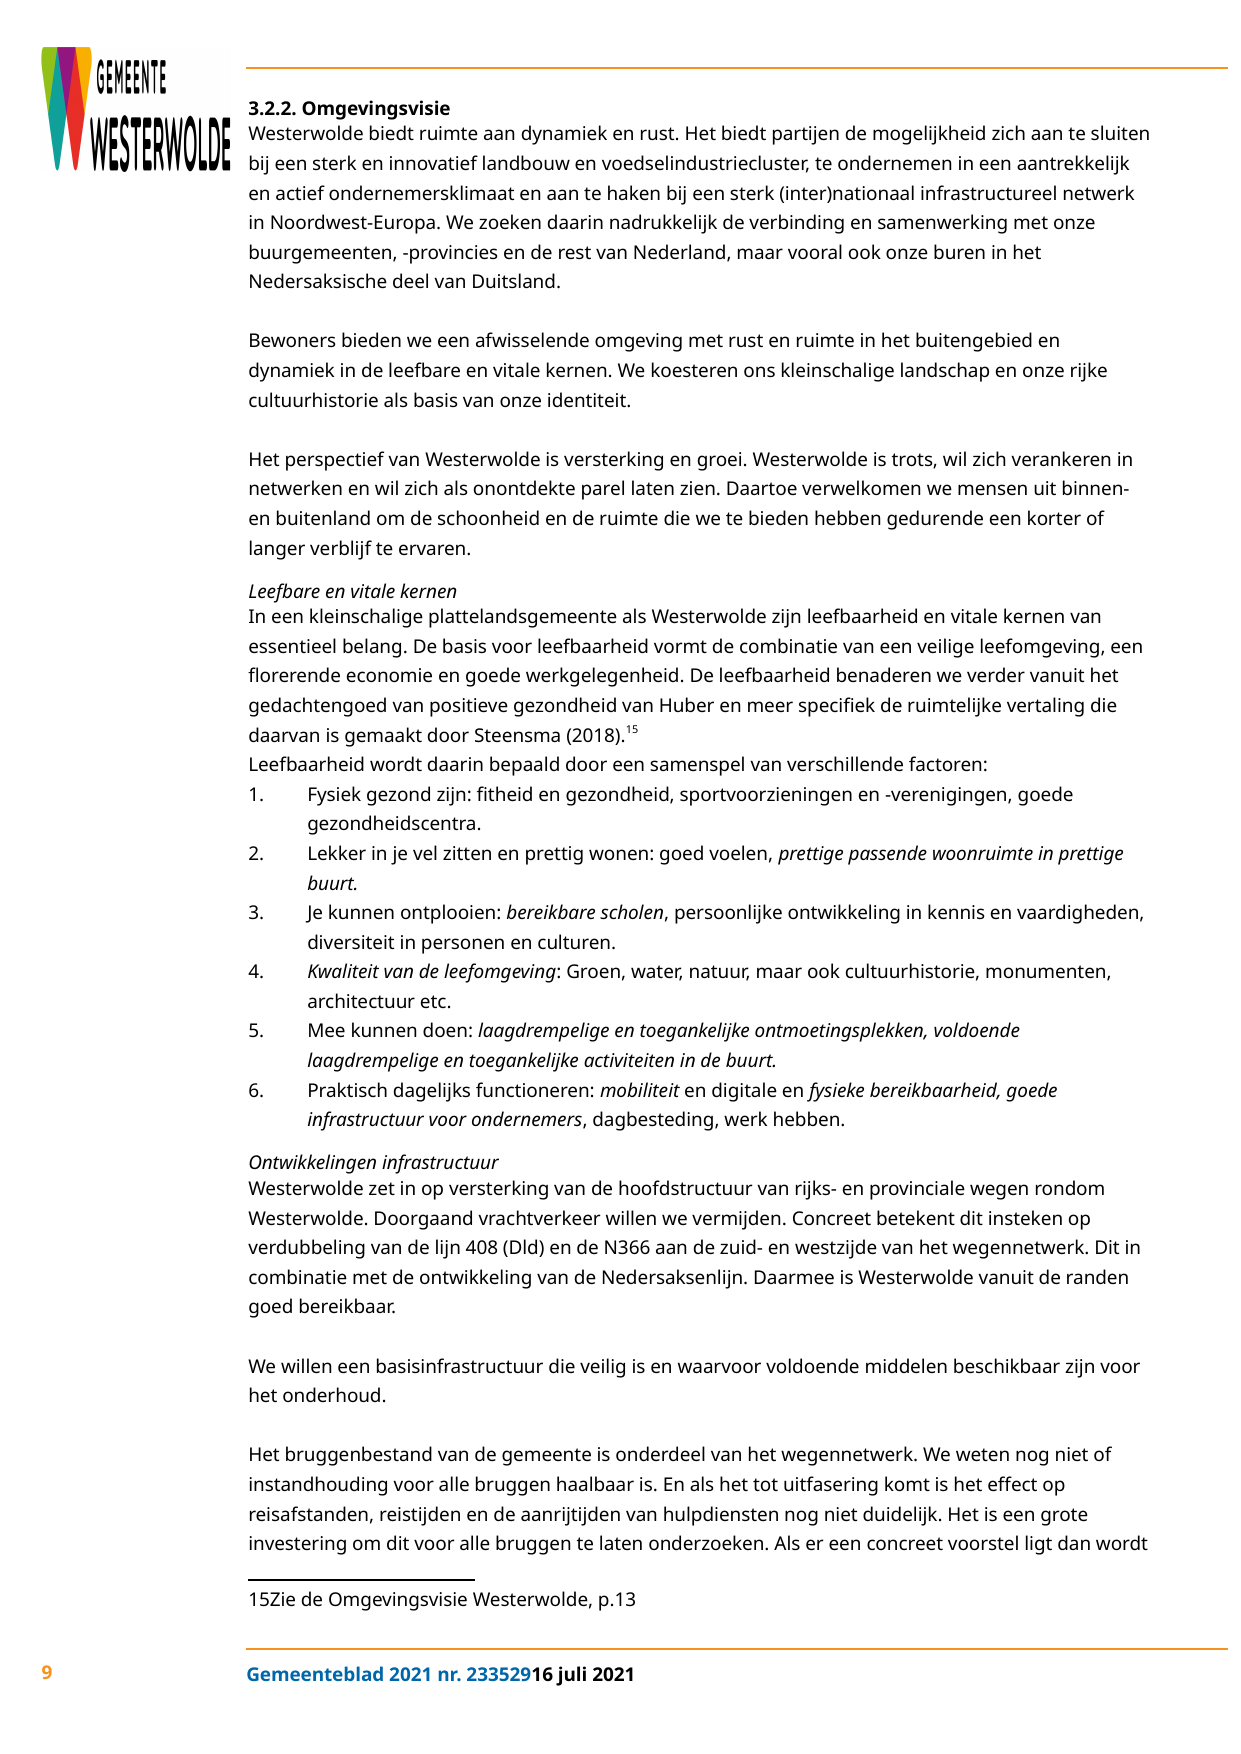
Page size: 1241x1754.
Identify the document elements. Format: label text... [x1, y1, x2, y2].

text 3.2.2. Omgevingsvisie [248, 95, 1152, 121]
text Bewoners bieden we een afwisselende omgeving met rust en ruimte in het buitengebied en dynamiek in de leefbare en vitale kernen. We koesteren ons kleinschalige landschap en onze rijke cultuurhistorie als basis van onze identiteit. [248, 328, 1152, 412]
list Je kunnen ontplooien: bereikbare scholen, persoonlijke ontwikkeling in kennis en vaardigheden, diversiteit in personen en culturen. [248, 899, 1152, 955]
text Het perspectief van Westerwolde is versterking en groei. Westerwolde is trots, wil zich verankeren in netwerken en wil zich als onontdekte parel laten zien. Daartoe verwelkomen we mensen uit binnen- en buitenland om de schoonheid en de ruimte die we te bieden hebben gedurende een korter of langer verblijf te ervaren. [248, 446, 1152, 560]
list Mee kunnen doen: laagdrempelige en toegankelijke ontmoetingsplekken, voldoende laagdrempelige en toegankelijke activiteiten in de buurt. [248, 1018, 1152, 1073]
text Westerwolde biedt ruimte aan dynamiek en rust. Het biedt partijen de mogelijkheid zich aan te sluiten bij een sterk en innovatief landbouw en voedselindustriecluster, te ondernemen in een aantrekkelijk en actief ondernemersklimaat en aan te haken bij een sterk (inter)nationaal infrastructureel netwerk in Noordwest-Europa. We zoeken daarin nadrukkelijk de verbinding en samenwerking met onze buurgemeenten, -provincies en de rest van Nederland, maar vooral ook onze buren in het Nedersaksische deel van Duitsland. [248, 121, 1152, 294]
text In een kleinschalige plattelandsgemeente als Westerwolde zijn leefbaarheid en vitale kernen van essentieel belang. De basis voor leefbaarheid vormt de combinatie van een veilige leefomgeving, een florerende economie en goede werkgelegenheid. De leefbaarheid benaderen we verder vanuit het gedachtengoed van positieve gezondheid van Huber en meer specifiek de ruimtelijke vertaling die daarvan is gemaakt door Steensma (2018). [248, 603, 1152, 748]
text Zie de Omgevingsvisie Westerwolde, p.13 [248, 1586, 1152, 1612]
list Praktisch dagelijks functioneren: mobiliteit en digitale en fysieke bereikbaarheid, goede infrastructuur voor ondernemers, dagbesteding, werk hebben. [248, 1077, 1152, 1132]
picture [41, 47, 231, 172]
text Leefbaarheid wordt daarin bepaald door een samenspel van verschillende factoren: [248, 751, 1152, 777]
text Het bruggenbestand van de gemeente is onderdeel van het wegennetwerk. We weten nog niet of instandhouding voor alle bruggen haalbaar is. En als het tot uitfasering komt is het effect op reisafstanden, reistijden en de aanrijtijden van hulpdiensten nog niet duidelijk. Het is een grote investering om dit voor alle bruggen te laten onderzoeken. Als er een concreet voorstel ligt dan wordt [248, 1442, 1152, 1556]
text Westerwolde zet in op versterking van de hoofdstructuur van rijks- en provinciale wegen rondom Westerwolde. Doorgaand vrachtverkeer willen we vermijden. Concreet betekent dit insteken op verdubbeling van de lijn 408 (Dld) en de N366 aan de zuid- en westzijde van het wegennetwerk. Dit in combinatie met de ontwikkeling van de Nedersaksenlijn. Daarmee is Westerwolde vanuit de randen goed bereikbaar. [248, 1175, 1152, 1319]
list Fysiek gezond zijn: fitheid en gezondheid, sportvoorzieningen en -verenigingen, goede gezondheidscentra. [248, 781, 1152, 836]
text We willen een basisinfrastructuur die veilig is en waarvoor voldoende middelen beschikbaar zijn voor het onderhoud. [248, 1353, 1152, 1408]
list Lekker in je vel zitten en prettig wonen: goed voelen, prettige passende woonruimte in prettige buurt. [248, 840, 1152, 896]
text Ontwikkelingen infrastructuur [248, 1149, 1152, 1175]
text Leefbare en vitale kernen [248, 578, 1152, 603]
list Kwaliteit van de leefomgeving: Groen, water, natuur, maar ook cultuurhistorie, monumenten, architectuur etc. [248, 958, 1152, 1014]
